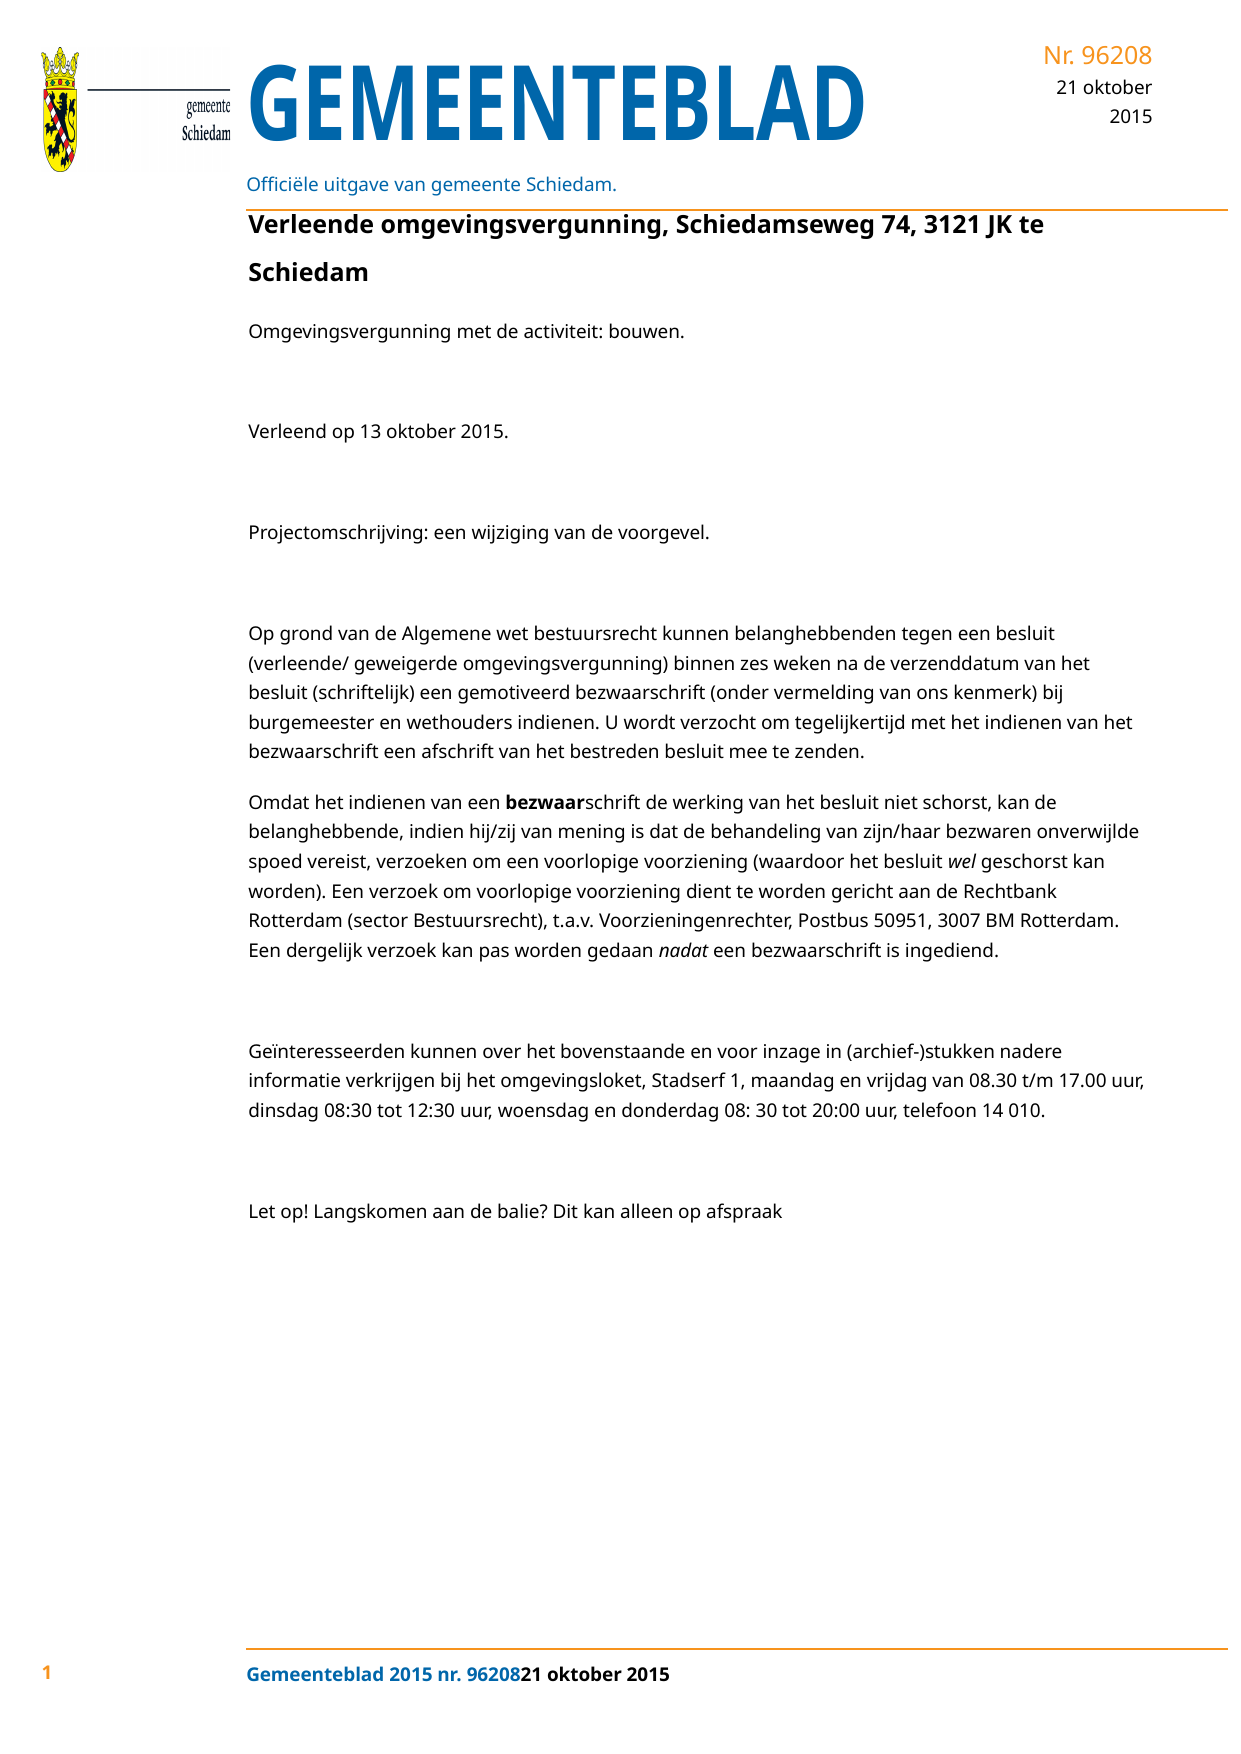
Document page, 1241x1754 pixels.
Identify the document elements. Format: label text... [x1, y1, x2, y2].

text Let op! Langskomen aan de balie? Dit kan alleen op afspraak [248, 1198, 1152, 1224]
text Verleende omgevingsvergunning, Schiedamseweg 74, 3121 JK te Schiedam [248, 211, 1152, 288]
picture [41, 47, 231, 172]
text Omgevingsvergunning met de activiteit: bouwen. [248, 318, 1152, 344]
text Geïnteresseerden kunnen over het bovenstaande en voor inzage in (archief-)stukken nadere informatie verkrijgen bij het omgevingsloket, Stadserf 1, maandag en vrijdag van 08.30 t/m 17.00 uur, dinsdag 08:30 tot 12:30 uur, woensdag en donderdag 08: 30 tot 20:00 uur, telefoon 14 010. [248, 1038, 1152, 1123]
text Projectomschrijving: een wijziging van de voorgevel. [248, 519, 1152, 545]
text Op grond van de Algemene wet bestuursrecht kunnen belanghebbenden tegen een besluit (verleende/ geweigerde omgevingsvergunning) binnen zes weken na de verzenddatum van het besluit (schriftelijk) een gemotiveerd bezwaarschrift (onder vermelding van ons kenmerk) bij burgemeester en wethouders indienen. U wordt verzocht om tegelijkertijd met het indienen van het bezwaarschrift een afschrift van het bestreden besluit mee te zenden. [248, 620, 1152, 764]
text Omdat het indienen van een bezwaarschrift de werking van het besluit niet schorst, kan de belanghebbende, indien hij/zij van mening is dat de behandeling van zijn/haar bezwaren onverwijlde spoed vereist, verzoeken om een voorlopige voorziening (waardoor het besluit wel geschorst kan worden). Een verzoek om voorlopige voorziening dient te worden gericht aan de Rechtbank Rotterdam (sector Bestuursrecht), t.a.v. Voorzieningenrechter, Postbus 50951, 3007 BM Rotterdam. Een dergelijk verzoek kan pas worden gedaan nadat een bezwaarschrift is ingediend. [248, 789, 1152, 963]
text Verleend op 13 oktober 2015. [248, 419, 1152, 444]
